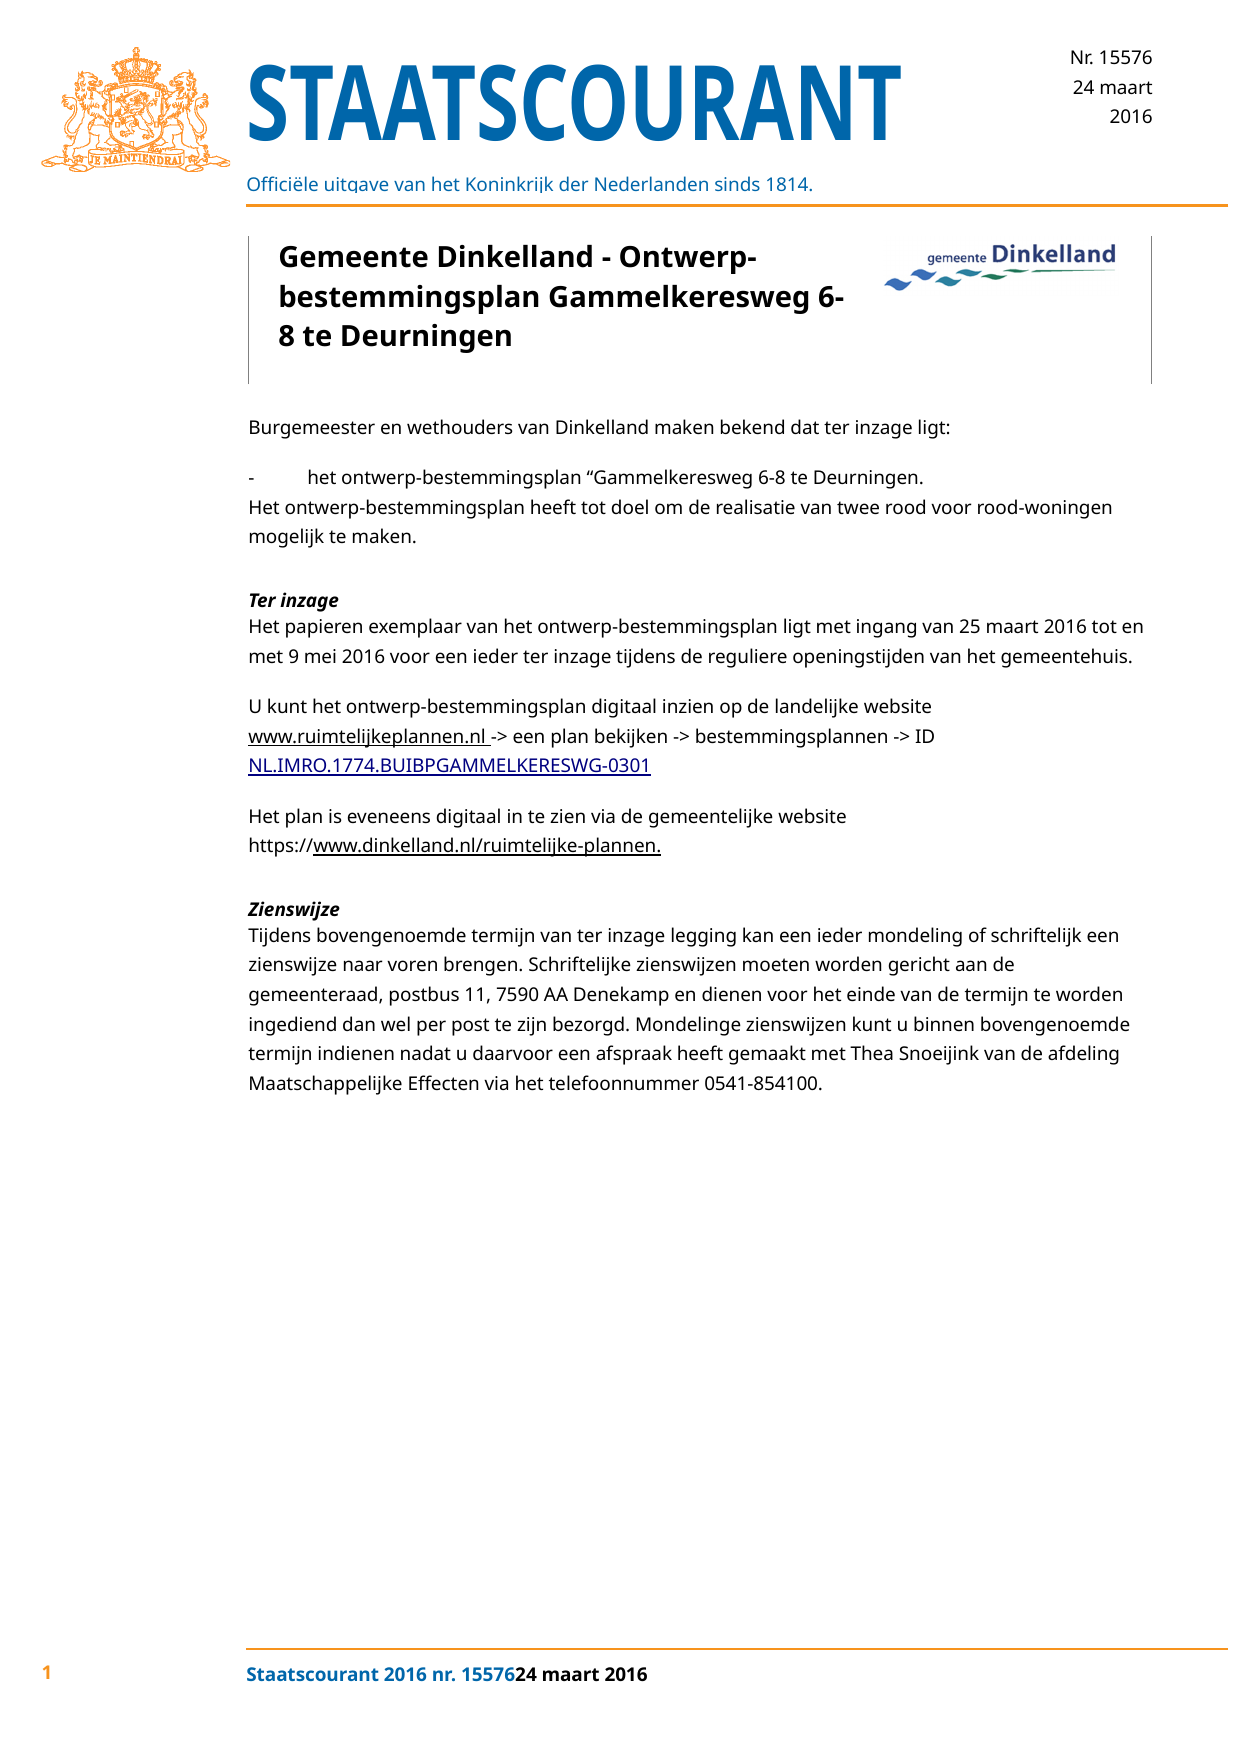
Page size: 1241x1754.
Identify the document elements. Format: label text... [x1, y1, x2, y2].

picture [41, 47, 231, 172]
text Het plan is eveneens digitaal in te zien via de gemeentelijke website https://www.dinkelland.nl/ruimtelijke-plannen. [248, 803, 1152, 858]
text Zienswijze [248, 896, 1152, 922]
table_header Gemeente Dinkelland - Ontwerp-bestemmingsplan Gammelkeresweg 6-8 te Deurningen [249, 236, 850, 384]
table_header [850, 236, 1151, 384]
picture [882, 236, 1119, 296]
list het ontwerp-bestemmingsplan “Gammelkeresweg 6-8 te Deurningen. [248, 464, 1152, 490]
text Het papieren exemplaar van het ontwerp-bestemmingsplan ligt met ingang van 25 maart 2016 tot en met 9 mei 2016 voor een ieder ter inzage tijdens de reguliere openingstijden van het gemeentehuis. [248, 613, 1152, 668]
text Burgemeester en wethouders van Dinkelland maken bekend dat ter inzage ligt: [248, 414, 1152, 440]
text U kunt het ontwerp-bestemmingsplan digitaal inzien op de landelijke website www.ruimtelijkeplannen.nl -> een plan bekijken -> bestemmingsplannen -> ID NL.IMRO.1774.BUIBPGAMMELKERESWG-0301 [248, 693, 1152, 778]
text Het ontwerp-bestemmingsplan heeft tot doel om de realisatie van twee rood voor rood-woningen mogelijk te maken. [248, 494, 1152, 549]
text Ter inzage [248, 587, 1152, 613]
text Tijdens bovengenoemde termijn van ter inzage legging kan een ieder mondeling of schriftelijk een zienswijze naar voren brengen. Schriftelijke zienswijzen moeten worden gericht aan de gemeenteraad, postbus 11, 7590 AA Denekamp en dienen voor het einde van de termijn te worden ingediend dan wel per post te zijn bezorgd. Mondelinge zienswijzen kunt u binnen bovengenoemde termijn indienen nadat u daarvoor een afspraak heeft gemaakt met Thea Snoeijink van de afdeling Maatschappelijke Effecten via het telefoonnummer 0541-854100. [248, 922, 1152, 1096]
